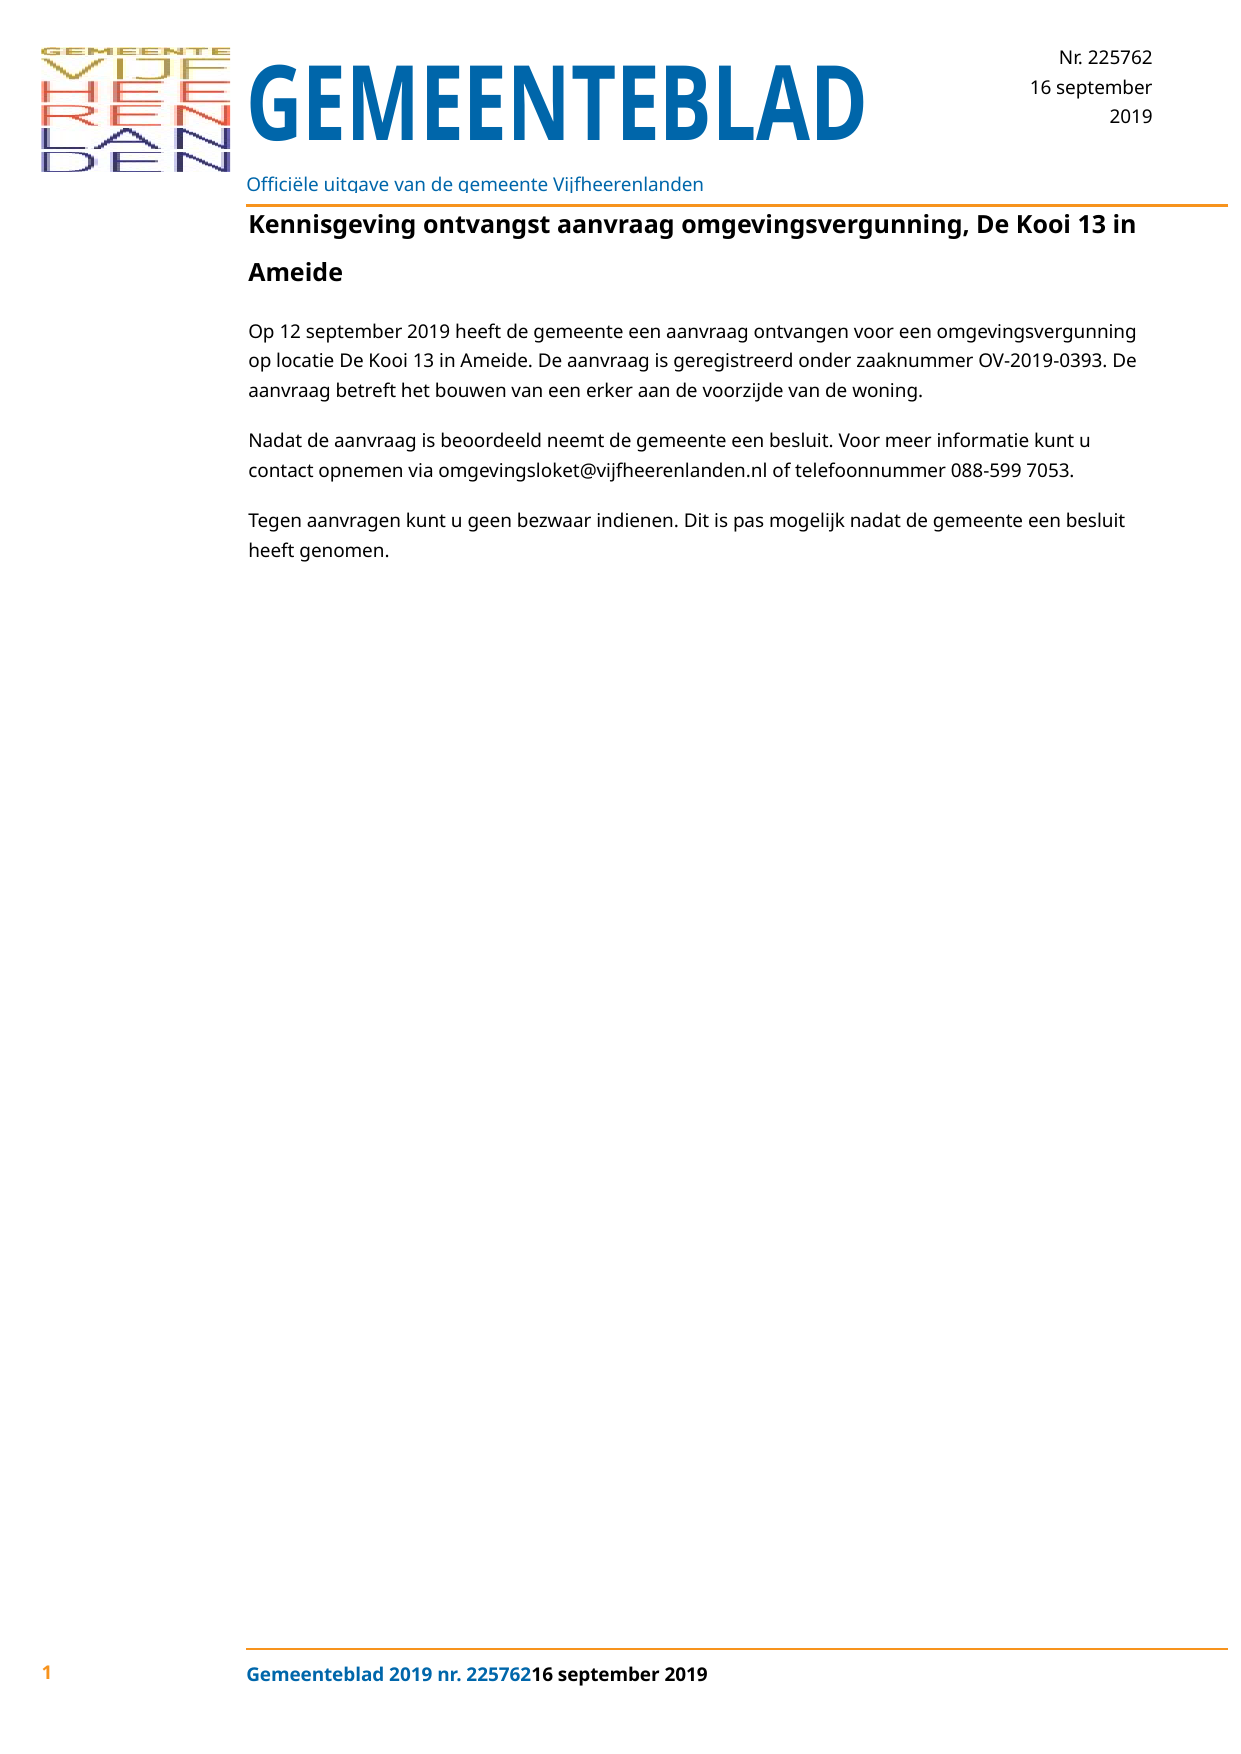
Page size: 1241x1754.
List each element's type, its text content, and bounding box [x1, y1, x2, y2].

text Nadat de aanvraag is beoordeeld neemt de gemeente een besluit. Voor meer informatie kunt u contact opnemen via omgevingsloket@vijfheerenlanden.nl of telefoonnummer 088-599 7053. [248, 427, 1152, 483]
picture [41, 47, 231, 172]
text Op 12 september 2019 heeft de gemeente een aanvraag ontvangen voor een omgevingsvergunning op locatie De Kooi 13 in Ameide. De aanvraag is geregistreerd onder zaaknummer OV-2019-0393. De aanvraag betreft het bouwen van een erker aan de voorzijde van de woning. [248, 318, 1152, 403]
text Tegen aanvragen kunt u geen bezwaar indienen. Dit is pas mogelijk nadat de gemeente een besluit heeft genomen. [248, 507, 1152, 563]
text Kennisgeving ontvangst aanvraag omgevingsvergunning, De Kooi 13 in Ameide [248, 207, 1152, 288]
